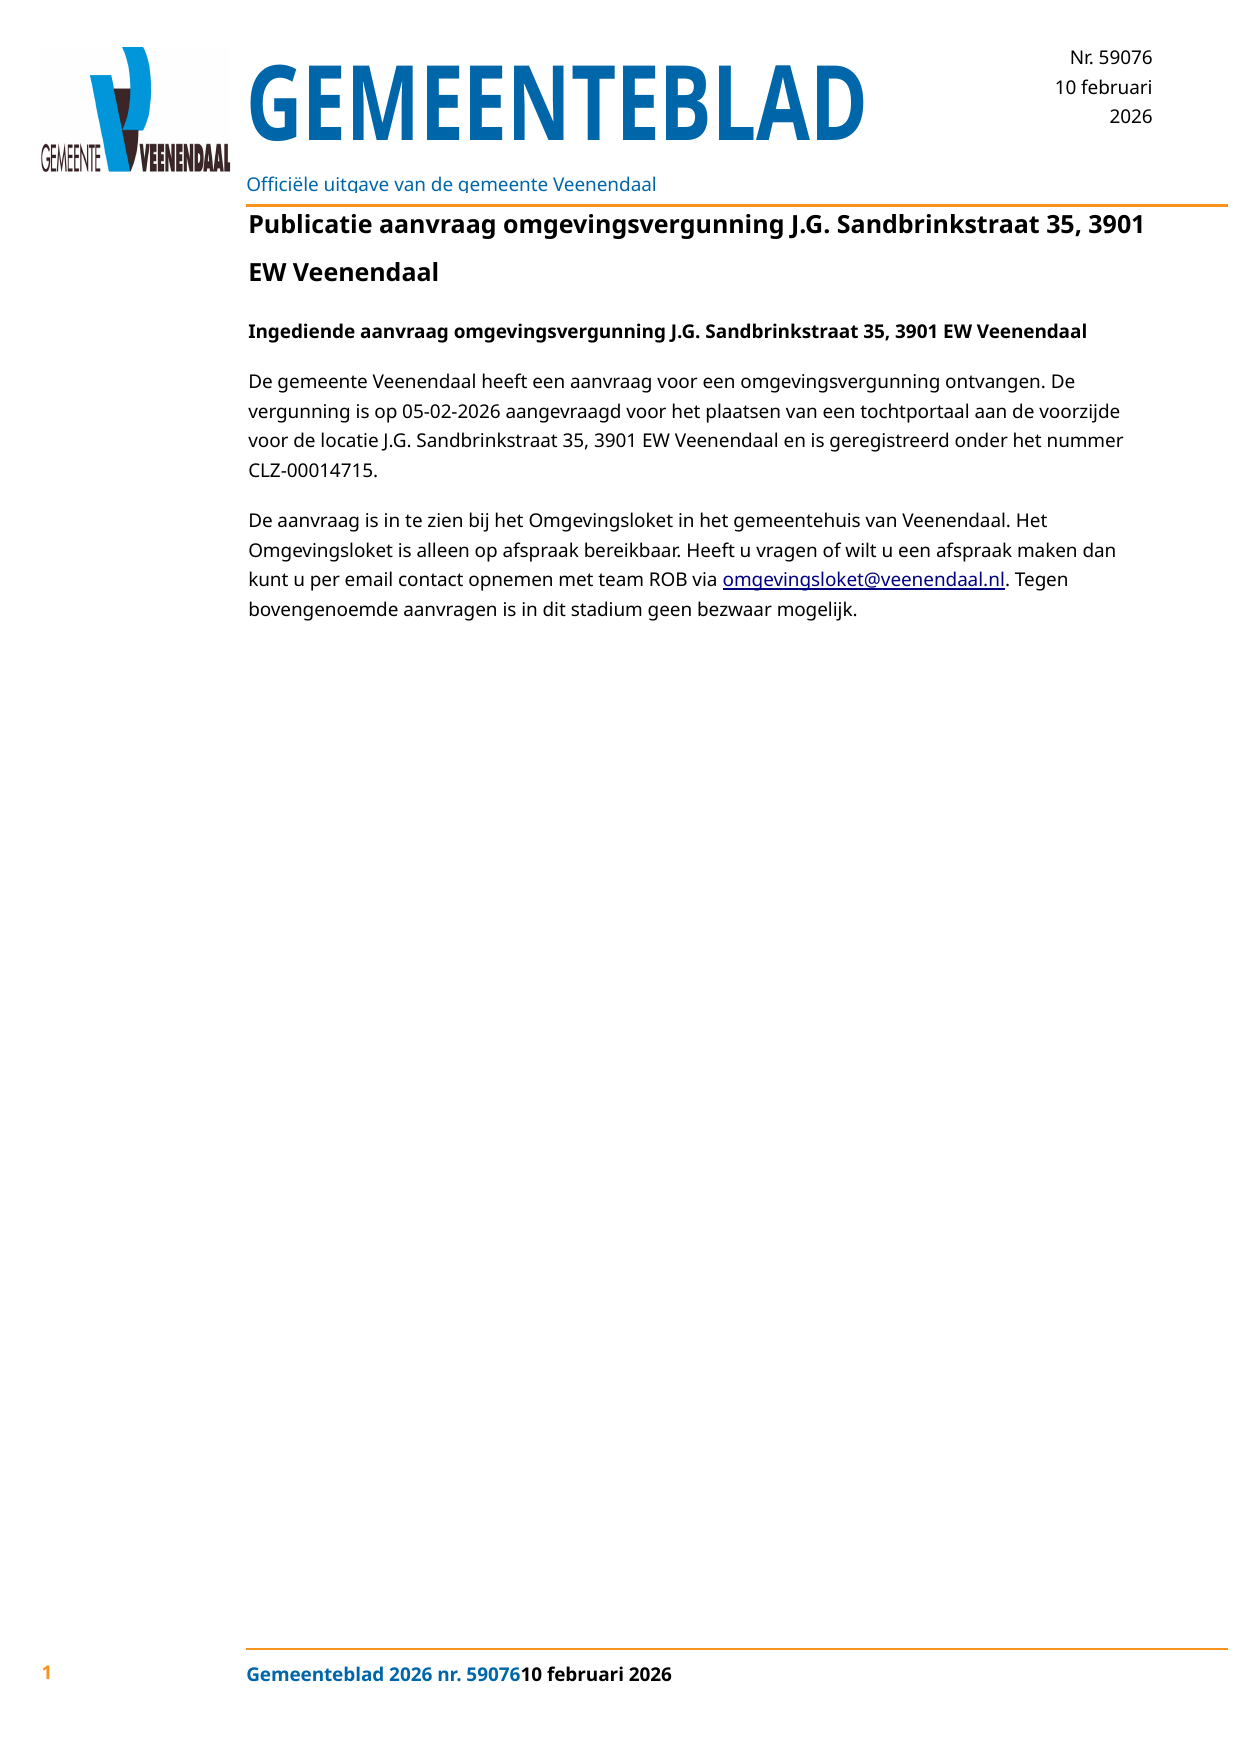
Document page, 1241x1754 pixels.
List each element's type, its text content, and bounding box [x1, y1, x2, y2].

text De aanvraag is in te zien bij het Omgevingsloket in het gemeentehuis van Veenendaal. Het Omgevingsloket is alleen op afspraak bereikbaar. Heeft u vragen of wilt u een afspraak maken dan kunt u per email contact opnemen met team ROB via omgevingsloket@veenendaal.nl. Tegen bovengenoemde aanvragen is in dit stadium geen bezwaar mogelijk. [248, 507, 1152, 622]
picture [41, 47, 130, 172]
picture [123, 47, 231, 172]
text Ingediende aanvraag omgevingsvergunning J.G. Sandbrinkstraat 35, 3901 EW Veenendaal [248, 318, 1152, 344]
text De gemeente Veenendaal heeft een aanvraag voor een omgevingsvergunning ontvangen. De vergunning is op 05-02-2026 aangevraagd voor het plaatsen van een tochtportaal aan de voorzijde voor de locatie J.G. Sandbrinkstraat 35, 3901 EW Veenendaal en is geregistreerd onder het nummer CLZ-00014715. [248, 368, 1152, 483]
text Publicatie aanvraag omgevingsvergunning J.G. Sandbrinkstraat 35, 3901 EW Veenendaal [248, 207, 1152, 288]
